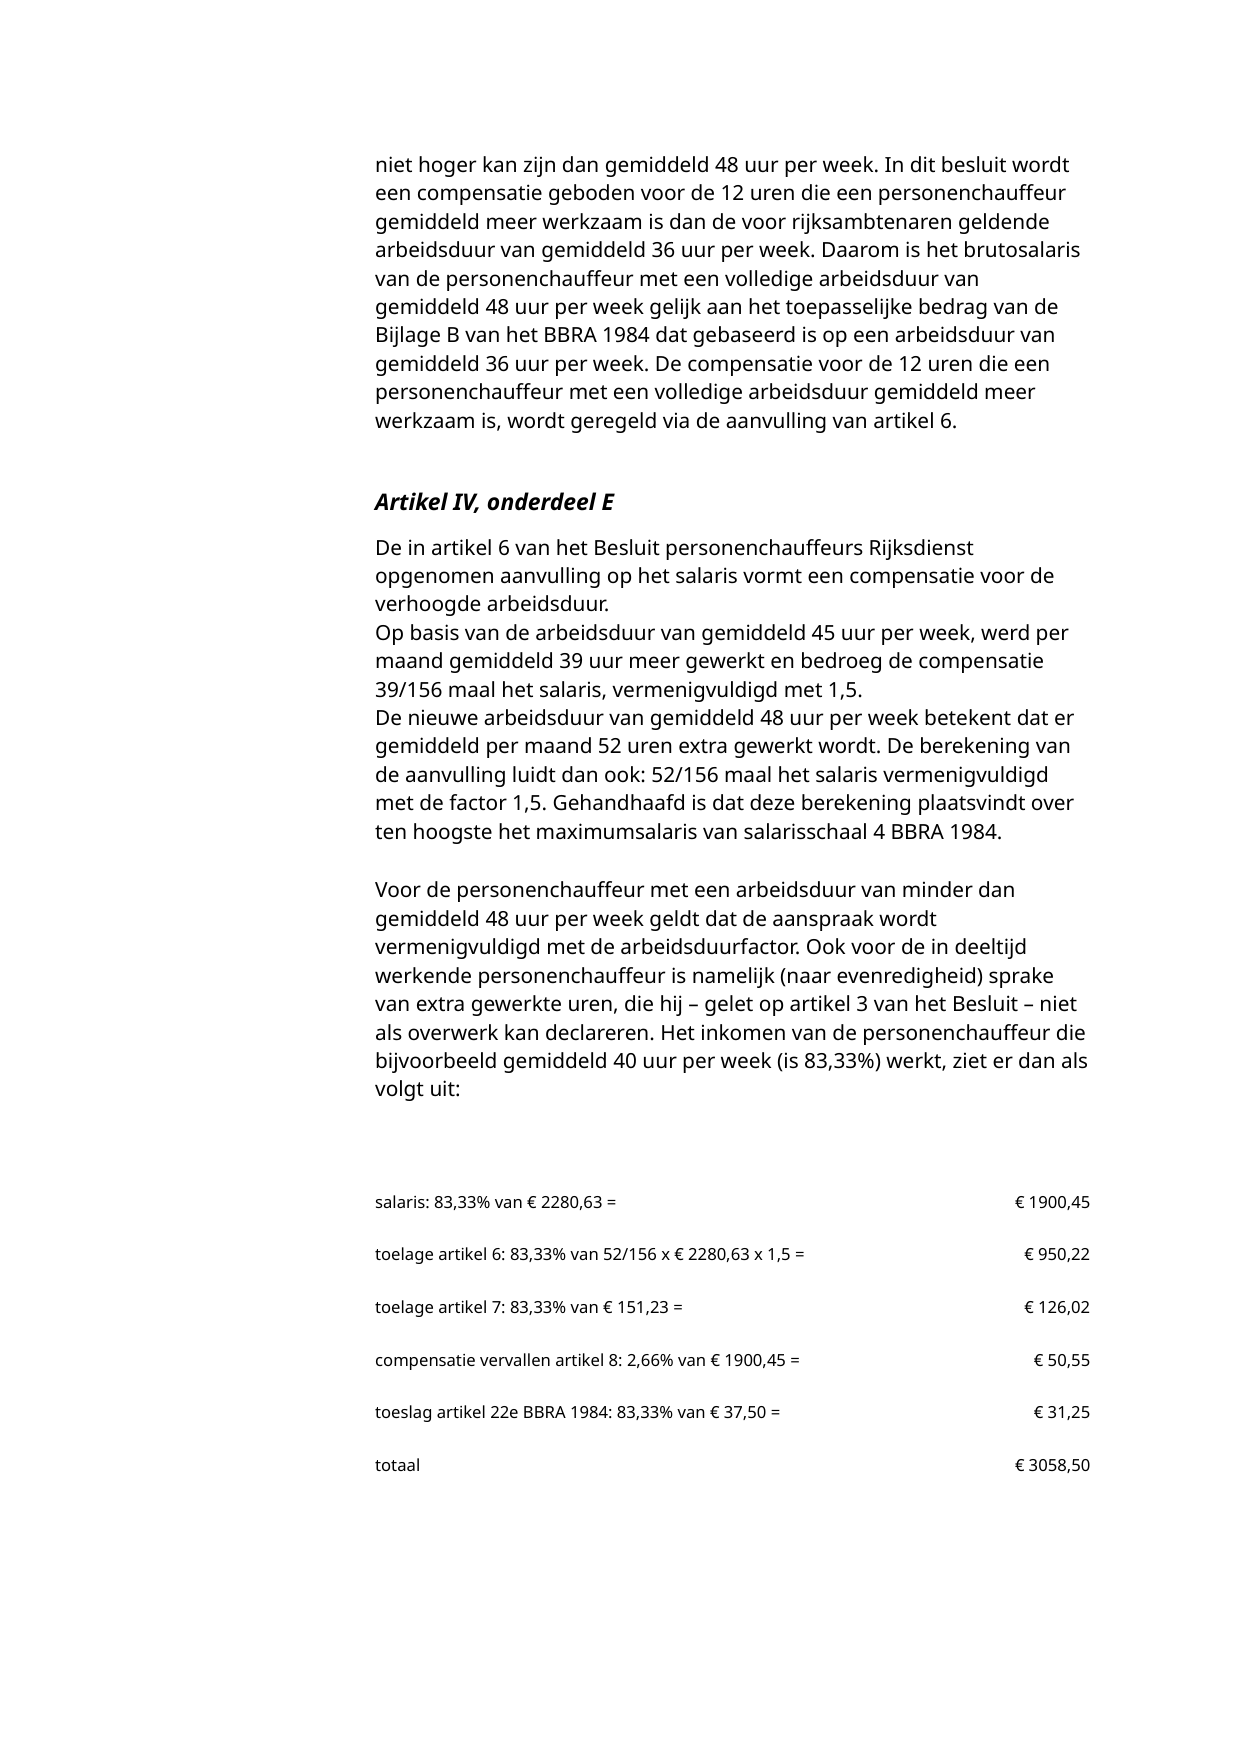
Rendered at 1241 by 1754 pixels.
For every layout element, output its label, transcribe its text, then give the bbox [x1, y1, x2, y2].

table_cell toelage artikel 7: 83,33% van € 151,23 = [375, 1296, 968, 1348]
table_cell € 50,55 [969, 1349, 1090, 1401]
table_cell toelage artikel 6: 83,33% van 52/156 x € 2280,63 x 1,5 = [375, 1243, 968, 1296]
table_cell € 31,25 [969, 1401, 1090, 1454]
text Op basis van de arbeidsduur van gemiddeld 45 uur per week, werd per maand gemiddeld 39 uur meer gewerkt en bedroeg de compensatie 39/156 maal het salaris, vermenigvuldigd met 1,5. [375, 618, 1090, 703]
table_cell € 950,22 [969, 1243, 1090, 1296]
table_cell compensatie vervallen artikel 8: 2,66% van € 1900,45 = [375, 1349, 968, 1401]
table_cell € 3058,50 [969, 1454, 1090, 1507]
text De nieuwe arbeidsduur van gemiddeld 48 uur per week betekent dat er gemiddeld per maand 52 uren extra gewerkt wordt. De berekening van de aanvulling luidt dan ook: 52/156 maal het salaris vermenigvuldigd met de factor 1,5. Gehandhaafd is dat deze berekening plaatsvindt over ten hoogste het maximumsalaris van salarisschaal 4 BBRA 1984. [375, 703, 1090, 845]
subtitle Artikel IV, onderdeel E [375, 486, 1090, 518]
table_header salaris: 83,33% van € 2280,63 = [375, 1190, 968, 1243]
table_cell totaal [375, 1454, 968, 1507]
table_header € 1900,45 [969, 1190, 1090, 1243]
text Voor de personenchauffeur met een arbeidsduur van minder dan gemiddeld 48 uur per week geldt dat de aanspraak wordt vermenigvuldigd met de arbeidsduurfactor. Ook voor de in deeltijd werkende personenchauffeur is namelijk (naar evenredigheid) sprake van extra gewerkte uren, die hij – gelet op artikel 3 van het Besluit – niet als overwerk kan declareren. Het inkomen van de personenchauffeur die bijvoorbeeld gemiddeld 40 uur per week (is 83,33%) werkt, ziet er dan als volgt uit: [375, 875, 1090, 1103]
table_cell € 126,02 [969, 1296, 1090, 1348]
text niet hoger kan zijn dan gemiddeld 48 uur per week. In dit besluit wordt een compensatie geboden voor de 12 uren die een personenchauffeur gemiddeld meer werkzaam is dan de voor rijksambtenaren geldende arbeidsduur van gemiddeld 36 uur per week. Daarom is het brutosalaris van de personenchauffeur met een volledige arbeidsduur van gemiddeld 48 uur per week gelijk aan het toepasselijke bedrag van de Bijlage B van het BBRA 1984 dat gebaseerd is op een arbeidsduur van gemiddeld 36 uur per week. De compensatie voor de 12 uren die een personenchauffeur met een volledige arbeidsduur gemiddeld meer werkzaam is, wordt geregeld via de aanvulling van artikel 6. [375, 150, 1090, 434]
text De in artikel 6 van het Besluit personenchauffeurs Rijksdienst opgenomen aanvulling op het salaris vormt een compensatie voor de verhoogde arbeidsduur. [375, 533, 1090, 618]
table_cell toeslag artikel 22e BBRA 1984: 83,33% van € 37,50 = [375, 1401, 968, 1454]
